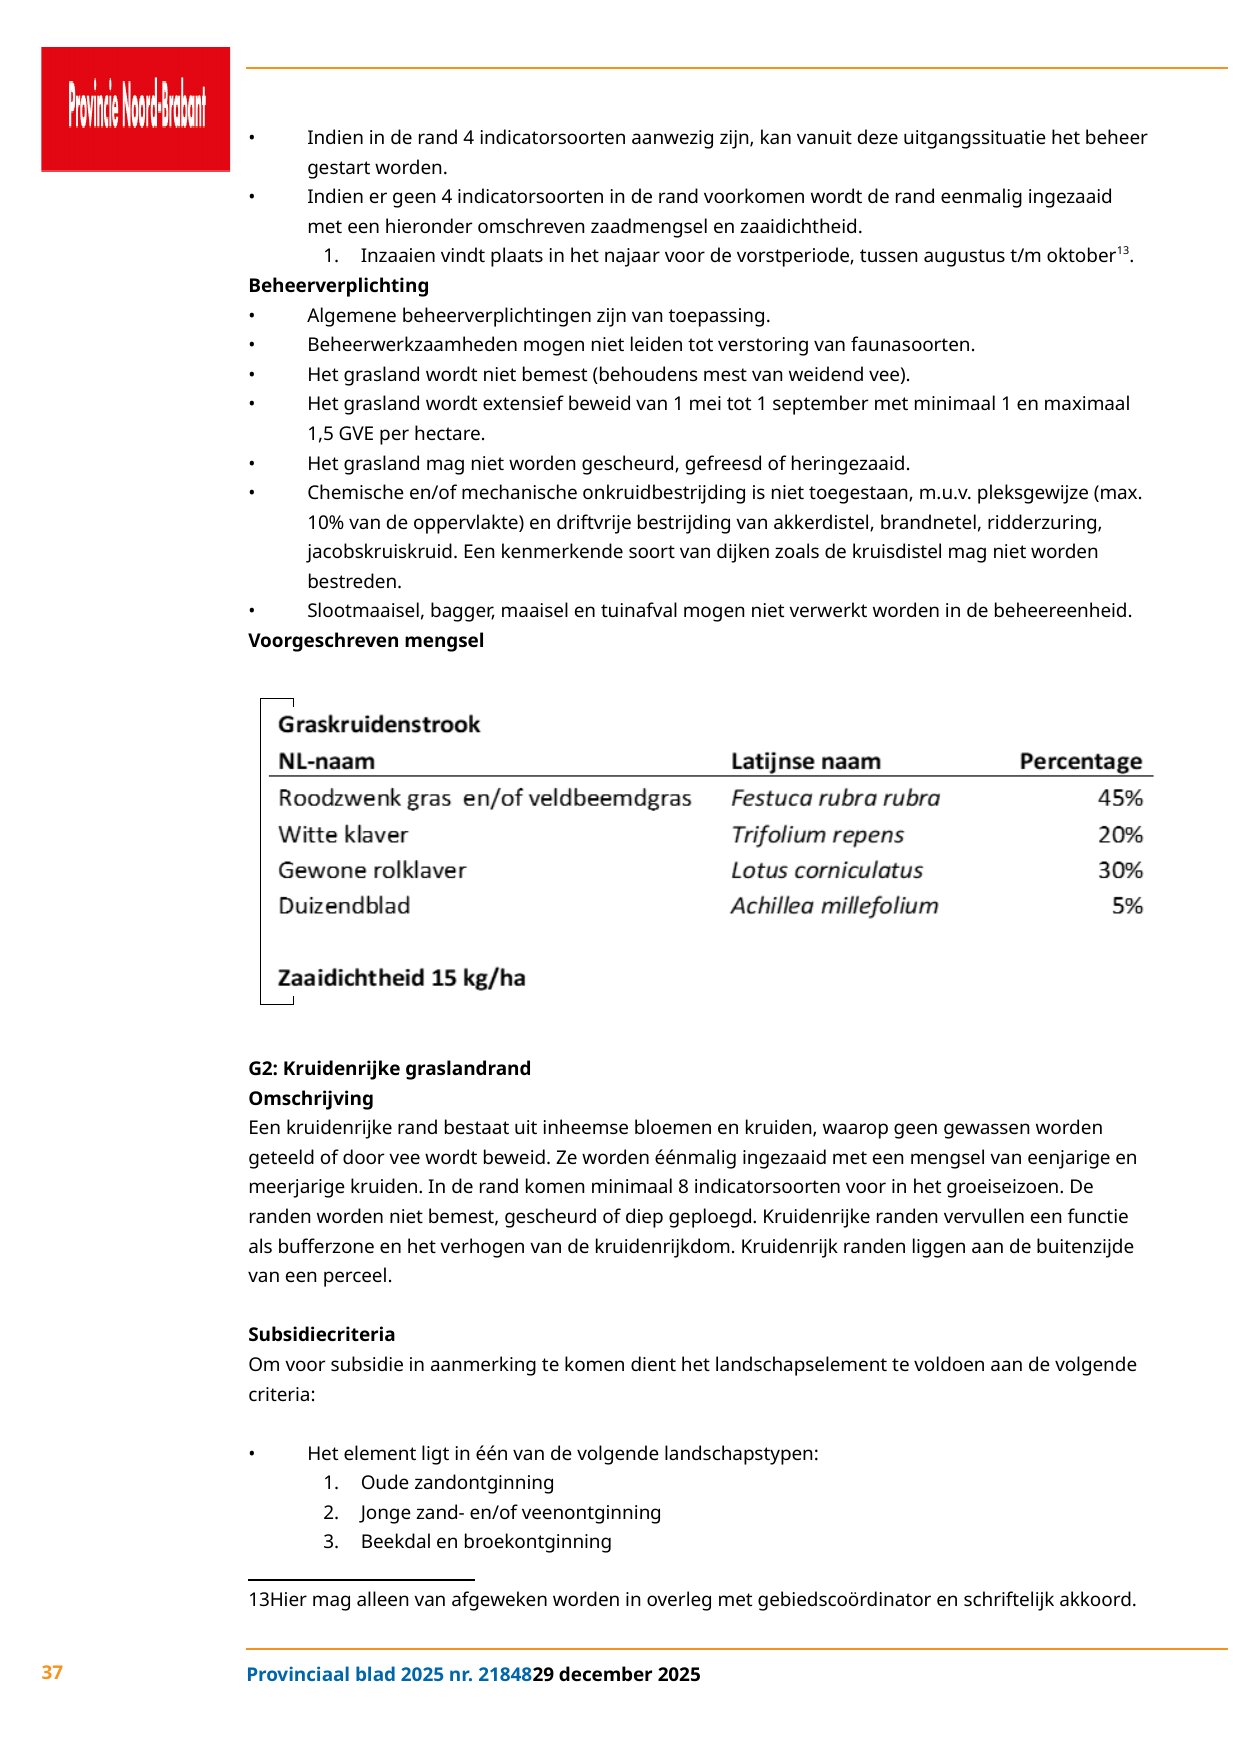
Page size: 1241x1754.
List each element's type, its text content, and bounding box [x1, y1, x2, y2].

list Beekdal en broekontginning [323, 1529, 1152, 1554]
text Om voor subsidie in aanmerking te komen dient het landschapselement te voldoen aan de volgende criteria: [248, 1351, 1152, 1407]
list Het element ligt in één van de volgende landschapstypen: [248, 1440, 1152, 1466]
list Chemische en/of mechanische onkruidbestrijding is niet toegestaan, m.u.v. pleksgewijze (max. 10% van de oppervlakte) en driftvrije bestrijding van akkerdistel, brandnetel, ridderzuring, jacobskruiskruid. Een kenmerkende soort van dijken zoals de kruisdistel mag niet worden bestreden. [248, 479, 1152, 594]
picture [41, 47, 231, 172]
list Indien in de rand 4 indicatorsoorten aanwezig zijn, kan vanuit deze uitgangssituatie het beheer gestart worden. [248, 124, 1152, 180]
text Voorgeschreven mengsel [248, 627, 1152, 653]
text Een kruidenrijke rand bestaat uit inheemse bloemen en kruiden, waarop geen gewassen worden geteeld of door vee wordt beweid. Ze worden éénmalig ingezaaid met een mengsel van eenjarige en meerjarige kruiden. In de rand komen minimaal 8 indicatorsoorten voor in het groeiseizoen. De randen worden niet bemest, gescheurd of diep geploegd. Kruidenrijke randen vervullen een functie als bufferzone en het verhogen van de kruidenrijkdom. Kruidenrijk randen liggen aan de buitenzijde van een perceel. [248, 1114, 1152, 1288]
text Subsidiecriteria [248, 1322, 1152, 1347]
list Algemene beheerverplichtingen zijn van toepassing. [248, 302, 1152, 328]
list Slootmaaisel, bagger, maaisel en tuinafval mogen niet verwerkt worden in de beheereenheid. [248, 598, 1152, 623]
list Oude zandontginning [323, 1469, 1152, 1495]
list Indien er geen 4 indicatorsoorten in de rand voorkomen wordt de rand eenmalig ingezaaid met een hieronder omschreven zaadmengsel en zaaidichtheid. [248, 183, 1152, 239]
text Beheerverplichting [248, 272, 1152, 298]
list Het grasland mag niet worden gescheurd, gefreesd of heringezaaid. [248, 450, 1152, 476]
text Omschrijving [248, 1085, 1152, 1111]
list Het grasland wordt niet bemest (behoudens mest van weidend vee). [248, 361, 1152, 387]
list Het grasland wordt extensief beweid van 1 mei tot 1 september met minimaal 1 en maximaal 1,5 GVE per hectare. [248, 391, 1152, 446]
list Hier mag alleen van afgeweken worden in overleg met gebiedscoördinator en schriftelijk akkoord. [248, 1586, 1152, 1612]
list Jonge zand- en/of veenontginning [323, 1499, 1152, 1525]
picture [268, 707, 1155, 996]
list Beheerwerkzaamheden mogen niet leiden tot verstoring van faunasoorten. [248, 331, 1152, 357]
text G2: Kruidenrijke graslandrand [248, 1055, 1152, 1081]
list Inzaaien vindt plaats in het najaar voor de vorstperiode, tussen augustus t/m oktober. [323, 243, 1152, 268]
